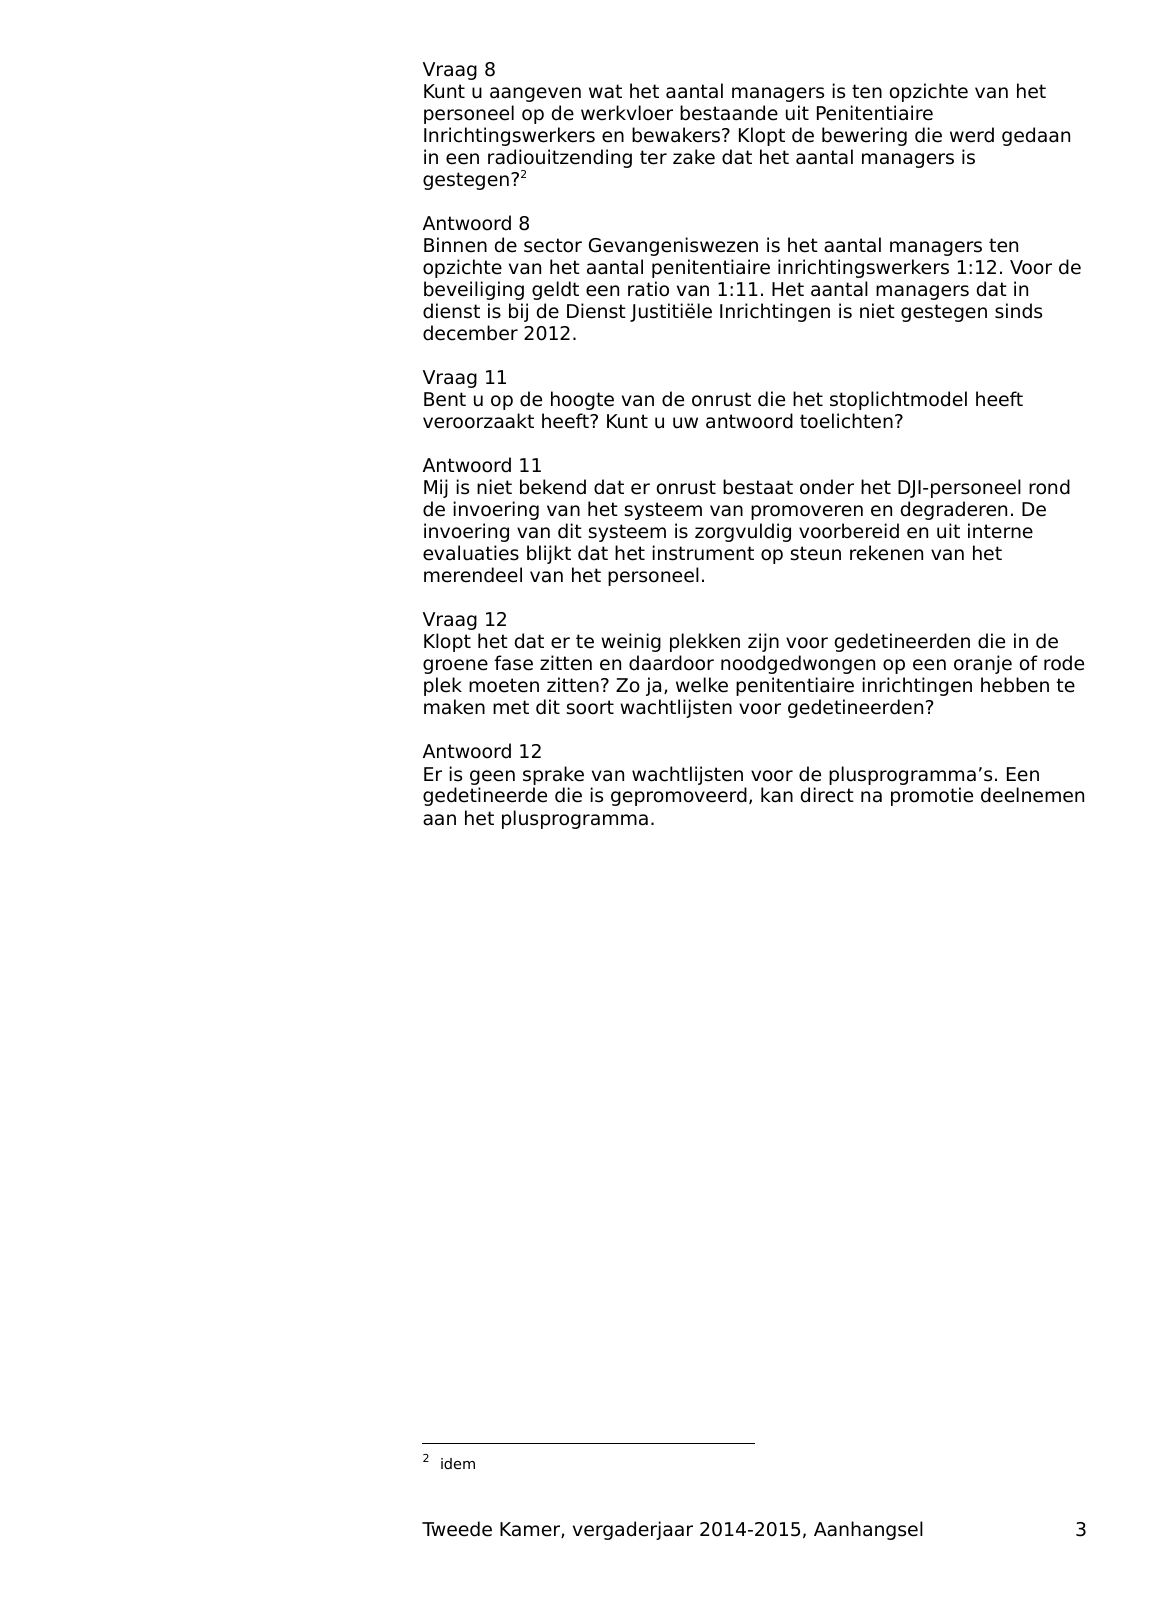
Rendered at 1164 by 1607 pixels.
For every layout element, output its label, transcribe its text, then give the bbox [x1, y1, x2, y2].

text Er is geen sprake van wachtlijsten voor de plusprogramma’s. Een gedetineerde die is gepromoveerd, kan direct na promotie deelnemen aan het plusprogramma. [422, 763, 1087, 829]
text Bent u op de hoogte van de onrust die het stoplichtmodel heeft veroorzaakt heeft? Kunt u uw antwoord toelichten? [422, 389, 1087, 433]
text Mij is niet bekend dat er onrust bestaat onder het DJI-personeel rond de invoering van het systeem van promoveren en degraderen. De invoering van dit systeem is zorgvuldig voorbereid en uit interne evaluaties blijkt dat het instrument op steun rekenen van het merendeel van het personeel. [422, 477, 1087, 587]
text Kunt u aangeven wat het aantal managers is ten opzichte van het personeel op de werkvloer bestaande uit Penitentiaire Inrichtingswerkers en bewakers? Klopt de bewering die werd gedaan in een radiouitzending ter zake dat het aantal managers is gestegen? [422, 81, 1087, 191]
text Vraag 12 [422, 609, 1087, 631]
text Antwoord 8 [422, 213, 1087, 235]
text Antwoord 12 [422, 741, 1087, 763]
text Klopt het dat er te weinig plekken zijn voor gedetineerden die in de groene fase zitten en daardoor noodgedwongen op een oranje of rode plek moeten zitten? Zo ja, welke penitentiaire inrichtingen hebben te maken met dit soort wachtlijsten voor gedetineerden? [422, 631, 1087, 719]
text idem [422, 1452, 1087, 1474]
text Vraag 11 [422, 367, 1087, 389]
text Vraag 8 [422, 59, 1087, 81]
text Antwoord 11 [422, 455, 1087, 477]
text Binnen de sector Gevangeniswezen is het aantal managers ten opzichte van het aantal penitentiaire inrichtingswerkers 1:12. Voor de beveiliging geldt een ratio van 1:11. Het aantal managers dat in dienst is bij de Dienst Justitiële Inrichtingen is niet gestegen sinds december 2012. [422, 235, 1087, 345]
